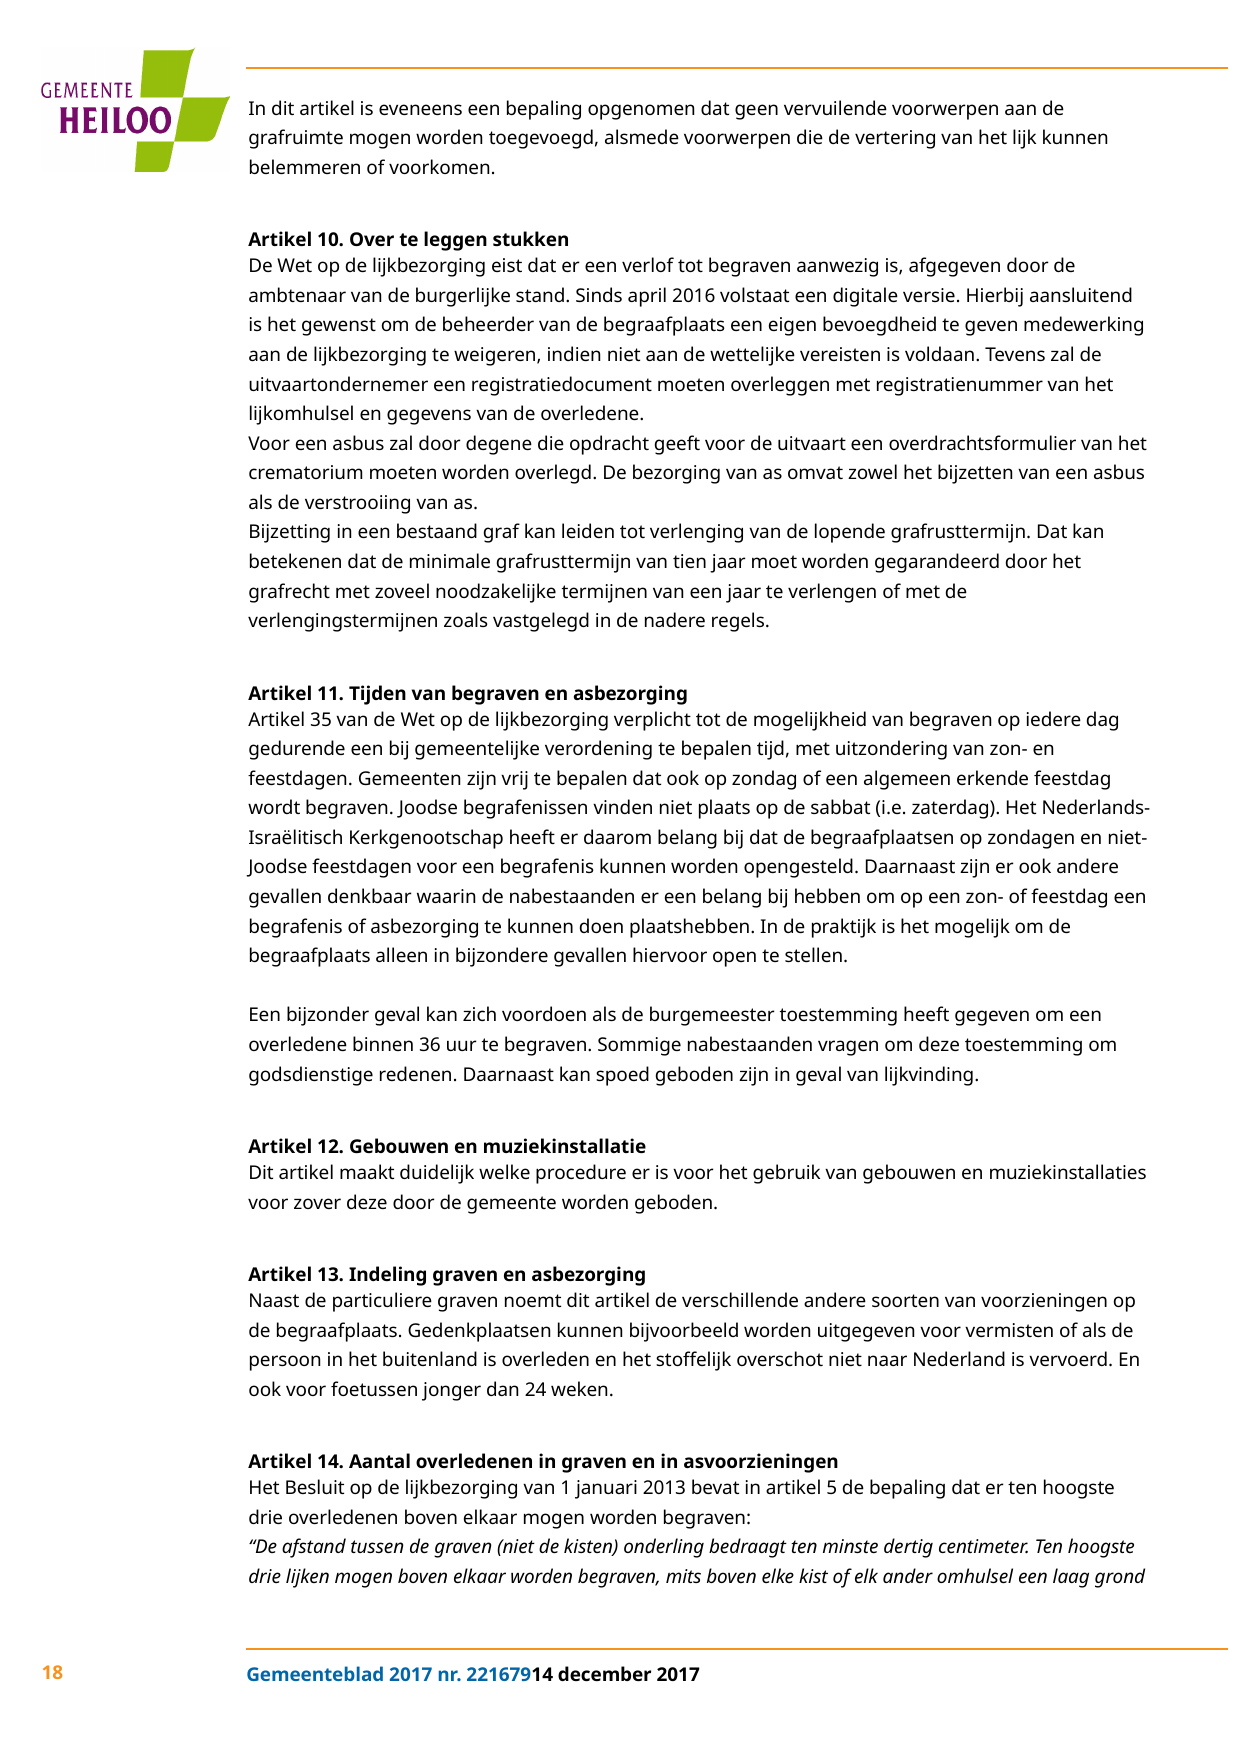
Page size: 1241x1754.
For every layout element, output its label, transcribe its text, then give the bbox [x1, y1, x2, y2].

text Artikel 14. Aantal overledenen in graven en in asvoorzieningen [248, 1449, 1152, 1474]
text In dit artikel is eveneens een bepaling opgenomen dat geen vervuilende voorwerpen aan de grafruimte mogen worden toegevoegd, alsmede voorwerpen die de vertering van het lijk kunnen belemmeren of voorkomen. [248, 95, 1152, 180]
text Het Besluit op de lijkbezorging van 1 januari 2013 bevat in artikel 5 de bepaling dat er ten hoogste drie overledenen boven elkaar mogen worden begraven: [248, 1474, 1152, 1530]
text Voor een asbus zal door degene die opdracht geeft voor de uitvaart een overdrachtsformulier van het crematorium moeten worden overlegd. De bezorging van as omvat zowel het bijzetten van een asbus als de verstrooiing van as. [248, 430, 1152, 515]
picture [41, 47, 231, 172]
text Artikel 10. Over te leggen stukken [248, 227, 1152, 252]
text Dit artikel maakt duidelijk welke procedure er is voor het gebruik van gebouwen en muziekinstallaties voor zover deze door de gemeente worden geboden. [248, 1159, 1152, 1214]
text Artikel 35 van de Wet op de lijkbezorging verplicht tot de mogelijkheid van begraven op iedere dag gedurende een bij gemeentelijke verordening te bepalen tijd, met uitzondering van zon- en feestdagen. Gemeenten zijn vrij te bepalen dat ook op zondag of een algemeen erkende feestdag wordt begraven. Joodse begrafenissen vinden niet plaats op de sabbat (i.e. zaterdag). Het Nederlands-Israëlitisch Kerkgenootschap heeft er daarom belang bij dat de begraafplaatsen op zondagen en niet-Joodse feestdagen voor een begrafenis kunnen worden opengesteld. Daarnaast zijn er ook andere gevallen denkbaar waarin de nabestaanden er een belang bij hebben om op een zon- of feestdag een begrafenis of asbezorging te kunnen doen plaatshebben. In de praktijk is het mogelijk om de begraafplaats alleen in bijzondere gevallen hiervoor open te stellen. [248, 706, 1152, 968]
text Artikel 13. Indeling graven en asbezorging [248, 1262, 1152, 1287]
text Artikel 11. Tijden van begraven en asbezorging [248, 680, 1152, 706]
text Artikel 12. Gebouwen en muziekinstallatie [248, 1133, 1152, 1159]
text “De afstand tussen de graven (niet de kisten) onderling bedraagt ten minste dertig centimeter. Ten hoogste drie lijken mogen boven elkaar worden begraven, mits boven elke kist of elk ander omhulsel een laag grond [248, 1534, 1152, 1589]
text De Wet op de lijkbezorging eist dat er een verlof tot begraven aanwezig is, afgegeven door de ambtenaar van de burgerlijke stand. Sinds april 2016 volstaat een digitale versie. Hierbij aansluitend is het gewenst om de beheerder van de begraafplaats een eigen bevoegdheid te geven medewerking aan de lijkbezorging te weigeren, indien niet aan de wettelijke vereisten is voldaan. Tevens zal de uitvaartondernemer een registratiedocument moeten overleggen met registratienummer van het lijkomhulsel en gegevens van de overledene. [248, 252, 1152, 426]
text Naast de particuliere graven noemt dit artikel de verschillende andere soorten van voorzieningen op de begraafplaats. Gedenkplaatsen kunnen bijvoorbeeld worden uitgegeven voor vermisten of als de persoon in het buitenland is overleden en het stoffelijk overschot niet naar Nederland is vervoerd. En ook voor foetussen jonger dan 24 weken. [248, 1287, 1152, 1402]
text Bijzetting in een bestaand graf kan leiden tot verlenging van de lopende grafrusttermijn. Dat kan betekenen dat de minimale grafrusttermijn van tien jaar moet worden gegarandeerd door het grafrecht met zoveel noodzakelijke termijnen van een jaar te verlengen of met de verlengingstermijnen zoals vastgelegd in de nadere regels. [248, 519, 1152, 633]
text Een bijzonder geval kan zich voordoen als de burgemeester toestemming heeft gegeven om een overledene binnen 36 uur te begraven. Sommige nabestaanden vragen om deze toestemming om godsdienstige redenen. Daarnaast kan spoed geboden zijn in geval van lijkvinding. [248, 1002, 1152, 1087]
